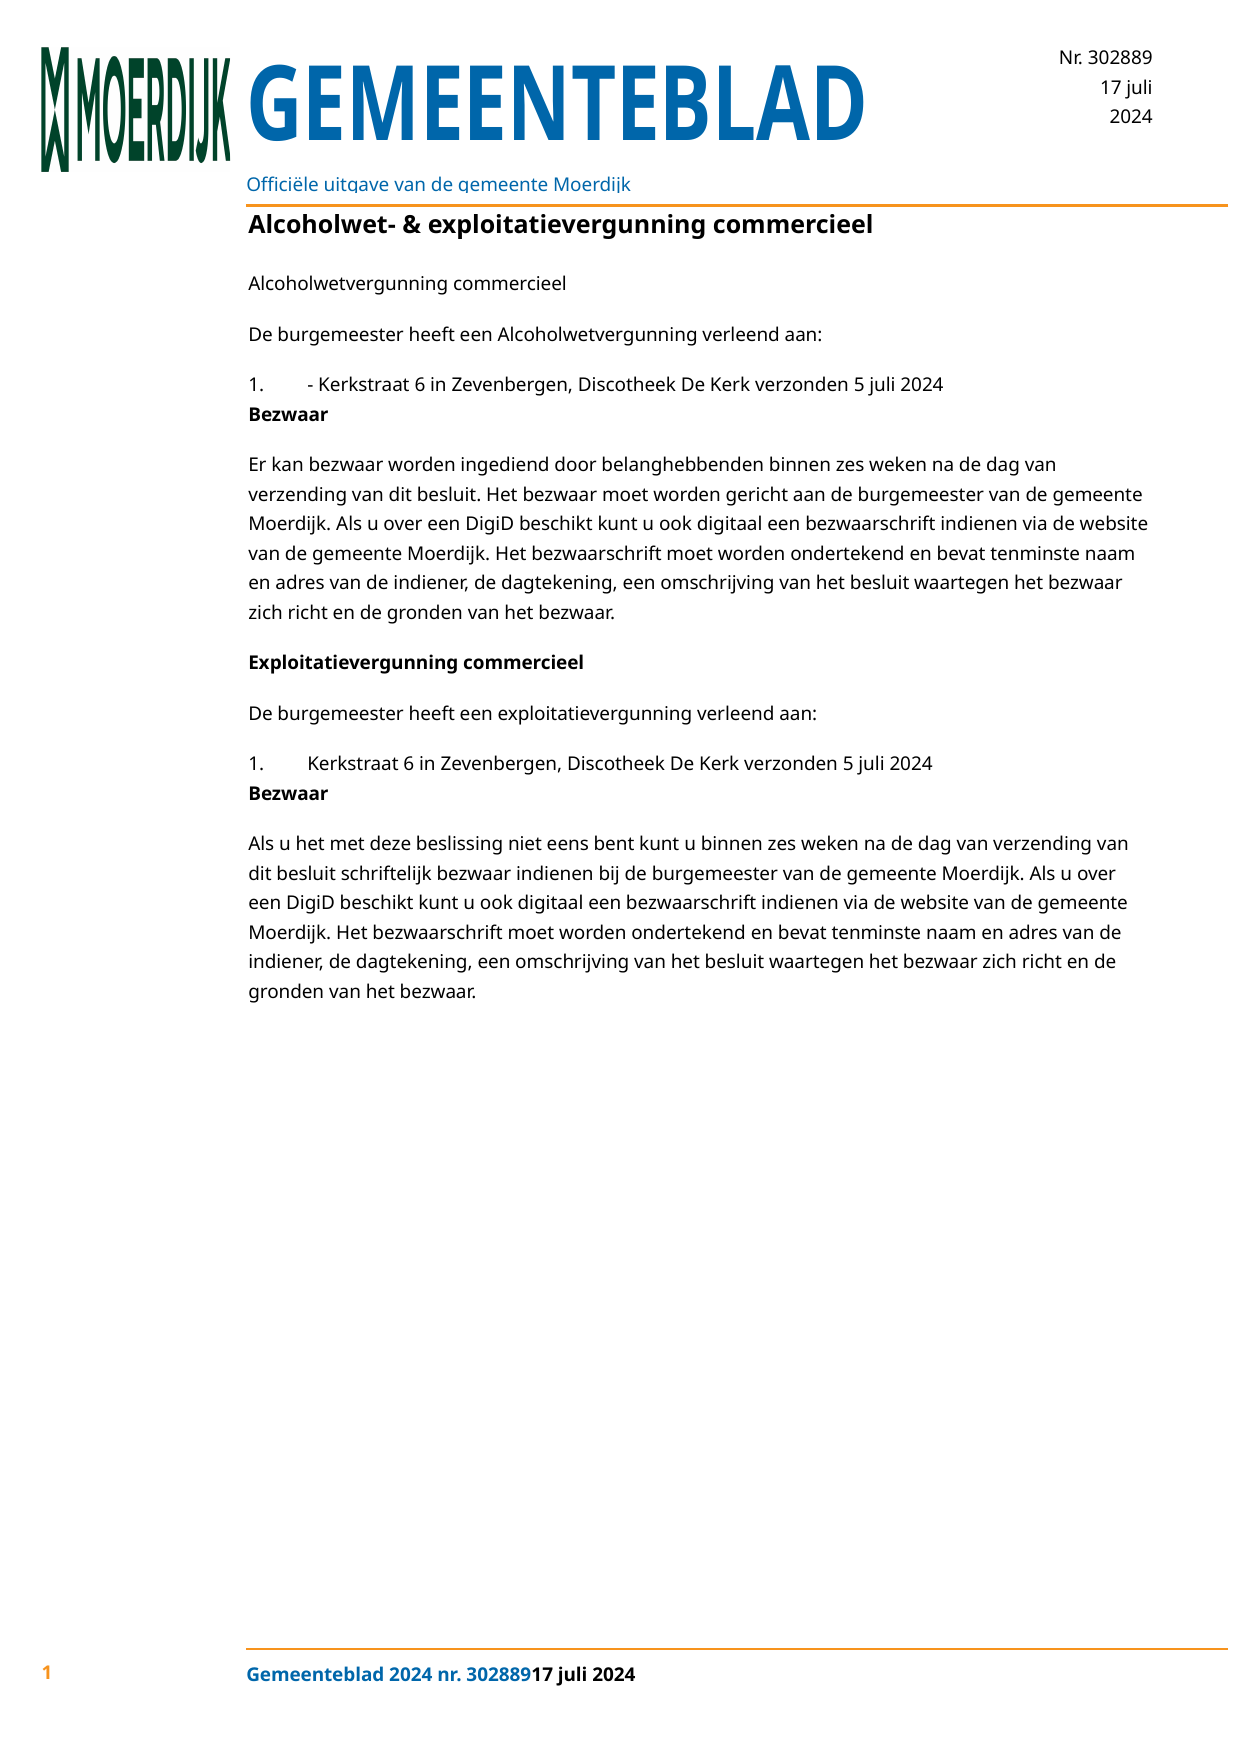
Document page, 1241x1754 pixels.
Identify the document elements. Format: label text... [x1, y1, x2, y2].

list - Kerkstraat 6 in Zevenbergen, Discotheek De Kerk verzonden 5 juli 2024 [248, 371, 1152, 397]
text Er kan bezwaar worden ingediend door belanghebbenden binnen zes weken na de dag van verzending van dit besluit. Het bezwaar moet worden gericht aan de burgemeester van de gemeente Moerdijk. Als u over een DigiD beschikt kunt u ook digitaal een bezwaarschrift indienen via de website van de gemeente Moerdijk. Het bezwaarschrift moet worden ondertekend en bevat tenminste naam en adres van de indiener, de dagtekening, een omschrijving van het besluit waartegen het bezwaar zich richt en de gronden van het bezwaar. [248, 451, 1152, 625]
text Alcoholwetvergunning commercieel [248, 270, 1152, 296]
text Als u het met deze beslissing niet eens bent kunt u binnen zes weken na de dag van verzending van dit besluit schriftelijk bezwaar indienen bij de burgemeester van de gemeente Moerdijk. Als u over een DigiD beschikt kunt u ook digitaal een bezwaarschrift indienen via de website van de gemeente Moerdijk. Het bezwaarschrift moet worden ondertekend en bevat tenminste naam en adres van de indiener, de dagtekening, een omschrijving van het besluit waartegen het bezwaar zich richt en de gronden van het bezwaar. [248, 830, 1152, 1004]
picture [41, 47, 231, 172]
text De burgemeester heeft een Alcoholwetvergunning verleend aan: [248, 321, 1152, 346]
text Bezwaar [248, 780, 1152, 806]
list Kerkstraat 6 in Zevenbergen, Discotheek De Kerk verzonden 5 juli 2024 [248, 750, 1152, 776]
text Alcoholwet- & exploitatievergunning commercieel [248, 207, 1152, 241]
text Bezwaar [248, 401, 1152, 426]
text Exploitatievergunning commercieel [248, 649, 1152, 675]
text De burgemeester heeft een exploitatievergunning verleend aan: [248, 700, 1152, 726]
